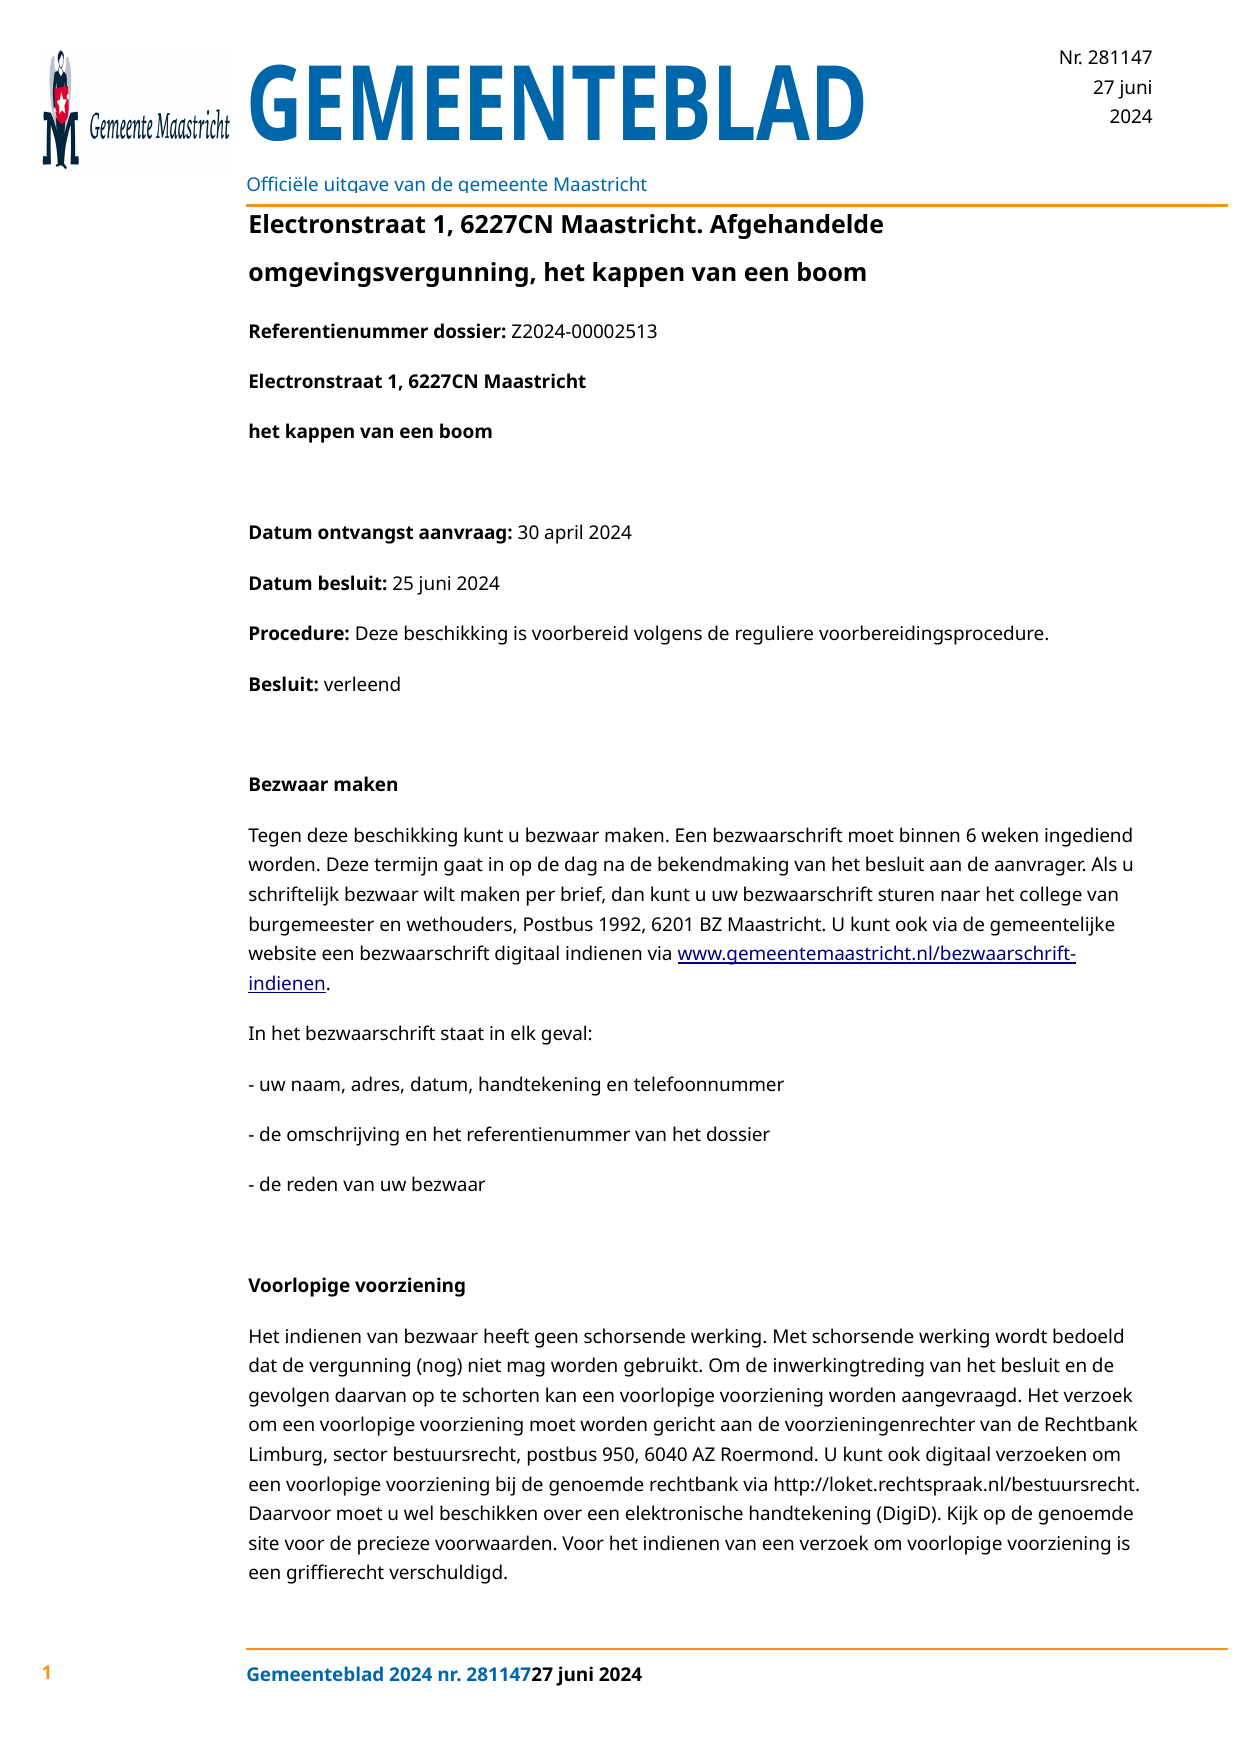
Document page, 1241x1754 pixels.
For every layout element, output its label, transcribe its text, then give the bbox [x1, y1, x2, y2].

text Voorlopige voorziening [248, 1272, 1152, 1298]
text Procedure: Deze beschikking is voorbereid volgens de reguliere voorbereidingsprocedure. [248, 620, 1152, 646]
picture [41, 47, 231, 172]
text In het bezwaarschrift staat in elk geval: [248, 1020, 1152, 1046]
text - uw naam, adres, datum, handtekening en telefoonnummer [248, 1071, 1152, 1097]
text - de omschrijving en het referentienummer van het dossier [248, 1121, 1152, 1147]
text Datum ontvangst aanvraag: 30 april 2024 [248, 519, 1152, 545]
text - de reden van uw bezwaar [248, 1172, 1152, 1197]
text Tegen deze beschikking kunt u bezwaar maken. Een bezwaarschrift moet binnen 6 weken ingediend worden. Deze termijn gaat in op de dag na de bekendmaking van het besluit aan de aanvrager. Als u schriftelijk bezwaar wilt maken per brief, dan kunt u uw bezwaarschrift sturen naar het college van burgemeester en wethouders, Postbus 1992, 6201 BZ Maastricht. U kunt ook via de gemeentelijke website een bezwaarschrift digitaal indienen via www.gemeentemaastricht.nl/bezwaarschrift-indienen. [248, 822, 1152, 996]
text Het indienen van bezwaar heeft geen schorsende werking. Met schorsende werking wordt bedoeld dat de vergunning (nog) niet mag worden gebruikt. Om de inwerkingtreding van het besluit en de gevolgen daarvan op te schorten kan een voorlopige voorziening worden aangevraagd. Het verzoek om een voorlopige voorziening moet worden gericht aan de voorzieningenrechter van de Rechtbank Limburg, sector bestuursrecht, postbus 950, 6040 AZ Roermond. U kunt ook digitaal verzoeken om een voorlopige voorziening bij de genoemde rechtbank via http://loket.rechtspraak.nl/bestuursrecht. Daarvoor moet u wel beschikken over een elektronische handtekening (DigiD). Kijk op de genoemde site voor de precieze voorwaarden. Voor het indienen van een verzoek om voorlopige voorziening is een griffierecht verschuldigd. [248, 1323, 1152, 1585]
text Besluit: verleend [248, 671, 1152, 697]
text Electronstraat 1, 6227CN Maastricht [248, 368, 1152, 394]
text Datum besluit: 25 juni 2024 [248, 570, 1152, 596]
text Referentienummer dossier: Z2024-00002513 [248, 318, 1152, 344]
text het kappen van een boom [248, 419, 1152, 444]
text Bezwaar maken [248, 772, 1152, 797]
text Electronstraat 1, 6227CN Maastricht. Afgehandelde omgevingsvergunning, het kappen van een boom [248, 207, 1152, 288]
